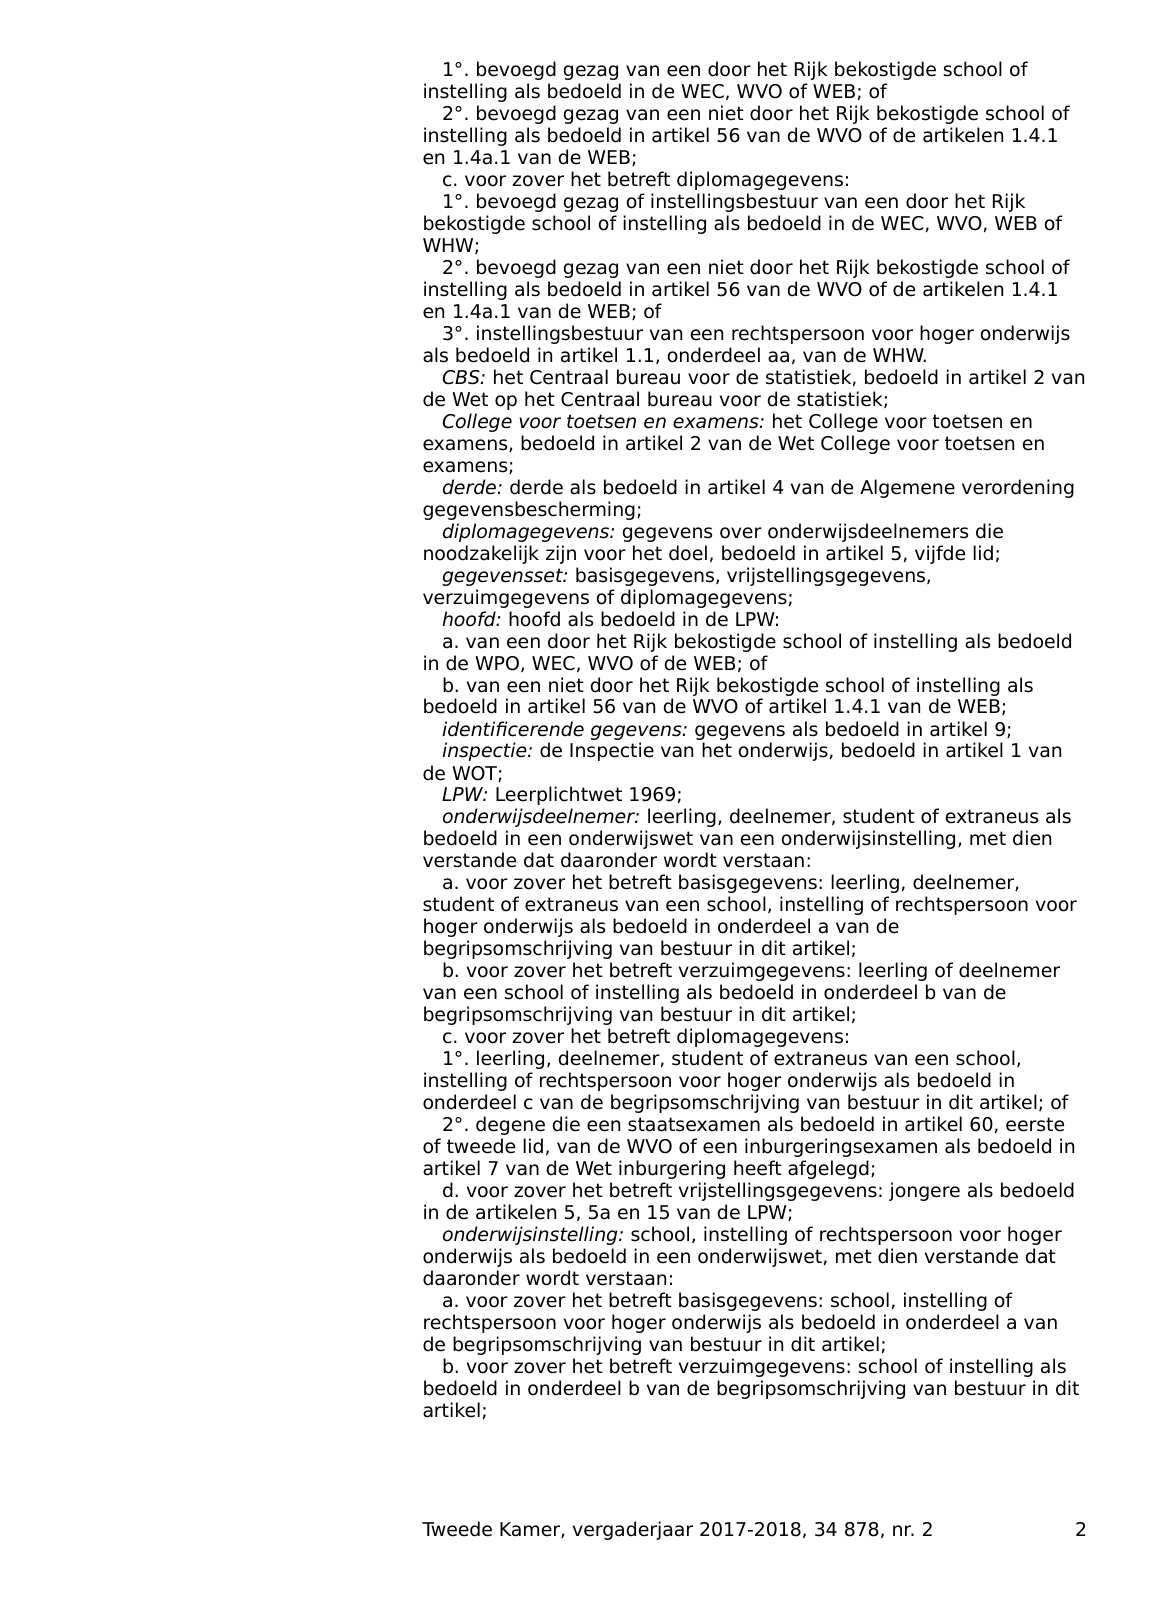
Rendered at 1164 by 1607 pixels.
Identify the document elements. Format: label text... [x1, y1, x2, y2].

text b. van een niet door het Rijk bekostigde school of instelling als bedoeld in artikel 56 van de WVO of artikel 1.4.1 van de WEB; [422, 674, 1087, 718]
text a. van een door het Rijk bekostigde school of instelling als bedoeld in de WPO, WEC, WVO of de WEB; of [422, 631, 1087, 674]
text 1°. bevoegd gezag of instellingsbestuur van een door het Rijk bekostigde school of instelling als bedoeld in de WEC, WVO, WEB of WHW; [422, 191, 1087, 257]
text onderwijsinstelling: school, instelling of rechtspersoon voor hoger onderwijs als bedoeld in een onderwijswet, met dien verstande dat daaronder wordt verstaan: [422, 1224, 1087, 1290]
text 2°. bevoegd gezag van een niet door het Rijk bekostigde school of instelling als bedoeld in artikel 56 van de WVO of de artikelen 1.4.1 en 1.4a.1 van de WEB; [422, 103, 1087, 169]
text hoofd: hoofd als bedoeld in de LPW: [422, 608, 1087, 631]
text College voor toetsen en examens: het College voor toetsen en examens, bedoeld in artikel 2 van de Wet College voor toetsen en examens; [422, 411, 1087, 477]
text d. voor zover het betreft vrijstellingsgegevens: jongere als bedoeld in de artikelen 5, 5a en 15 van de LPW; [422, 1180, 1087, 1224]
text CBS: het Centraal bureau voor de statistiek, bedoeld in artikel 2 van de Wet op het Centraal bureau voor de statistiek; [422, 367, 1087, 411]
text 2°. degene die een staatsexamen als bedoeld in artikel 60, eerste of tweede lid, van de WVO of een inburgeringsexamen als bedoeld in artikel 7 van de Wet inburgering heeft afgelegd; [422, 1114, 1087, 1180]
text b. voor zover het betreft verzuimgegevens: leerling of deelnemer van een school of instelling als bedoeld in onderdeel b van de begripsomschrijving van bestuur in dit artikel; [422, 960, 1087, 1026]
text inspectie: de Inspectie van het onderwijs, bedoeld in artikel 1 van de WOT; [422, 740, 1087, 784]
text 3°. instellingsbestuur van een rechtspersoon voor hoger onderwijs als bedoeld in artikel 1.1, onderdeel aa, van de WHW. [422, 323, 1087, 367]
text LPW: Leerplichtwet 1969; [422, 784, 1087, 806]
text c. voor zover het betreft diplomagegevens: [422, 1026, 1087, 1048]
text a. voor zover het betreft basisgegevens: school, instelling of rechtspersoon voor hoger onderwijs als bedoeld in onderdeel a van de begripsomschrijving van bestuur in dit artikel; [422, 1290, 1087, 1356]
text 1°. leerling, deelnemer, student of extraneus van een school, instelling of rechtspersoon voor hoger onderwijs als bedoeld in onderdeel c van de begripsomschrijving van bestuur in dit artikel; of [422, 1048, 1087, 1114]
text gegevensset: basisgegevens, vrijstellingsgegevens, verzuimgegevens of diplomagegevens; [422, 564, 1087, 608]
text identificerende gegevens: gegevens als bedoeld in artikel 9; [422, 718, 1087, 740]
text a. voor zover het betreft basisgegevens: leerling, deelnemer, student of extraneus van een school, instelling of rechtspersoon voor hoger onderwijs als bedoeld in onderdeel a van de begripsomschrijving van bestuur in dit artikel; [422, 872, 1087, 960]
text 2°. bevoegd gezag van een niet door het Rijk bekostigde school of instelling als bedoeld in artikel 56 van de WVO of de artikelen 1.4.1 en 1.4a.1 van de WEB; of [422, 257, 1087, 323]
text derde: derde als bedoeld in artikel 4 van de Algemene verordening gegevensbescherming; [422, 477, 1087, 521]
text onderwijsdeelnemer: leerling, deelnemer, student of extraneus als bedoeld in een onderwijswet van een onderwijsinstelling, met dien verstande dat daaronder wordt verstaan: [422, 806, 1087, 872]
text diplomagegevens: gegevens over onderwijsdeelnemers die noodzakelijk zijn voor het doel, bedoeld in artikel 5, vijfde lid; [422, 521, 1087, 564]
text b. voor zover het betreft verzuimgegevens: school of instelling als bedoeld in onderdeel b van de begripsomschrijving van bestuur in dit artikel; [422, 1356, 1087, 1422]
text c. voor zover het betreft diplomagegevens: [422, 169, 1087, 191]
text 1°. bevoegd gezag van een door het Rijk bekostigde school of instelling als bedoeld in de WEC, WVO of WEB; of [422, 59, 1087, 103]
